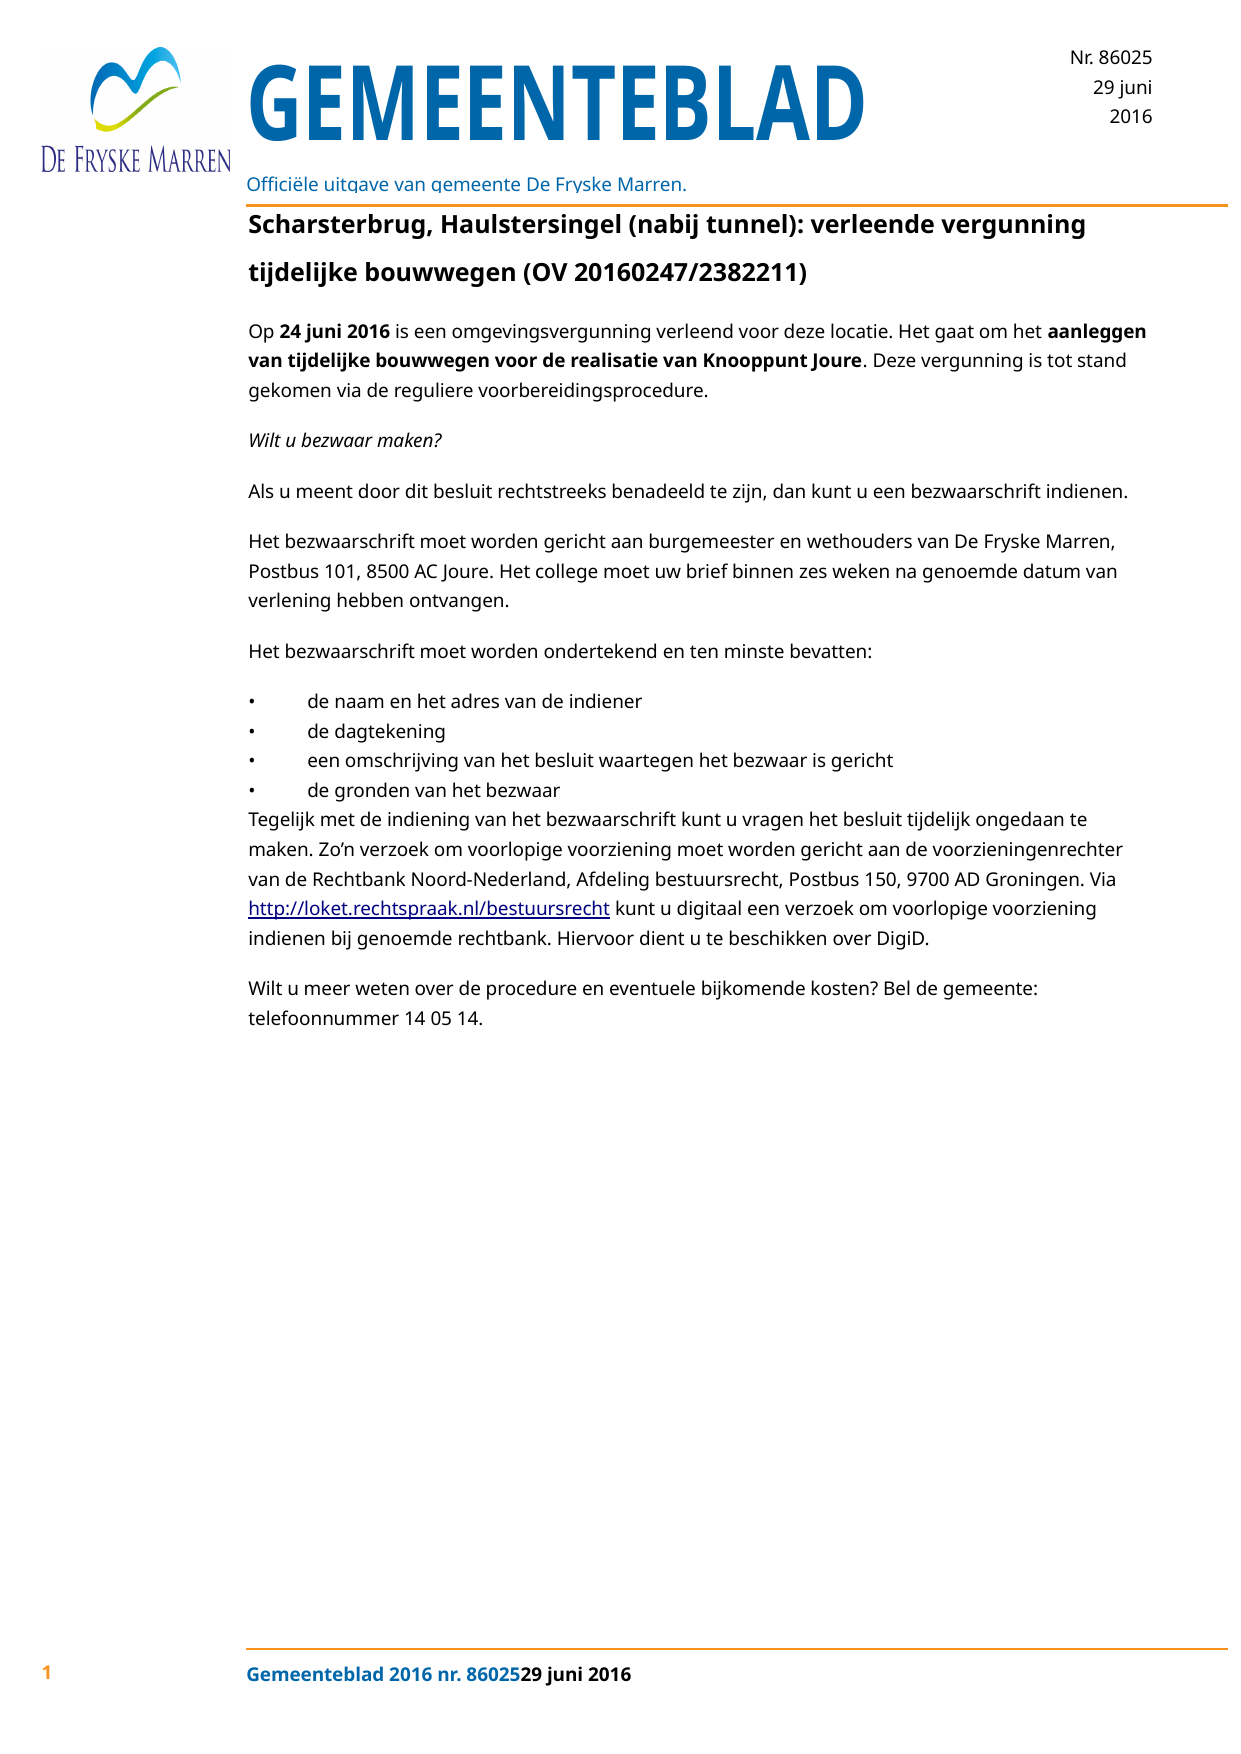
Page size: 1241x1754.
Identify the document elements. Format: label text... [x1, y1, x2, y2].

text Scharsterbrug, Haulstersingel (nabij tunnel): verleende vergunning tijdelijke bouwwegen (OV 20160247/2382211) [248, 207, 1152, 288]
text Wilt u meer weten over de procedure en eventuele bijkomende kosten? Bel de gemeente: telefoonnummer 14 05 14. [248, 975, 1152, 1031]
list een omschrijving van het besluit waartegen het bezwaar is gericht [248, 747, 1152, 773]
text Het bezwaarschrift moet worden ondertekend en ten minste bevatten: [248, 638, 1152, 664]
list de dagtekening [248, 718, 1152, 744]
text Wilt u bezwaar maken? [248, 427, 1152, 453]
picture [41, 47, 231, 172]
list de naam en het adres van de indiener [248, 688, 1152, 714]
text Het bezwaarschrift moet worden gericht aan burgemeester en wethouders van De Fryske Marren, Postbus 101, 8500 AC Joure. Het college moet uw brief binnen zes weken na genoemde datum van verlening hebben ontvangen. [248, 528, 1152, 613]
text Op 24 juni 2016 is een omgevingsvergunning verleend voor deze locatie. Het gaat om het aanleggen van tijdelijke bouwwegen voor de realisatie van Knooppunt Joure. Deze vergunning is tot stand gekomen via de reguliere voorbereidingsprocedure. [248, 318, 1152, 403]
text Als u meent door dit besluit rechtstreeks benadeeld te zijn, dan kunt u een bezwaarschrift indienen. [248, 478, 1152, 504]
list de gronden van het bezwaar [248, 777, 1152, 803]
text Tegelijk met de indiening van het bezwaarschrift kunt u vragen het besluit tijdelijk ongedaan te maken. Zo’n verzoek om voorlopige voorziening moet worden gericht aan de voorzieningenrechter van de Rechtbank Noord-Nederland, Afdeling bestuursrecht, Postbus 150, 9700 AD Groningen. Via http://loket.rechtspraak.nl/bestuursrecht kunt u digitaal een verzoek om voorlopige voorziening indienen bij genoemde rechtbank. Hiervoor dient u te beschikken over DigiD. [248, 807, 1152, 951]
